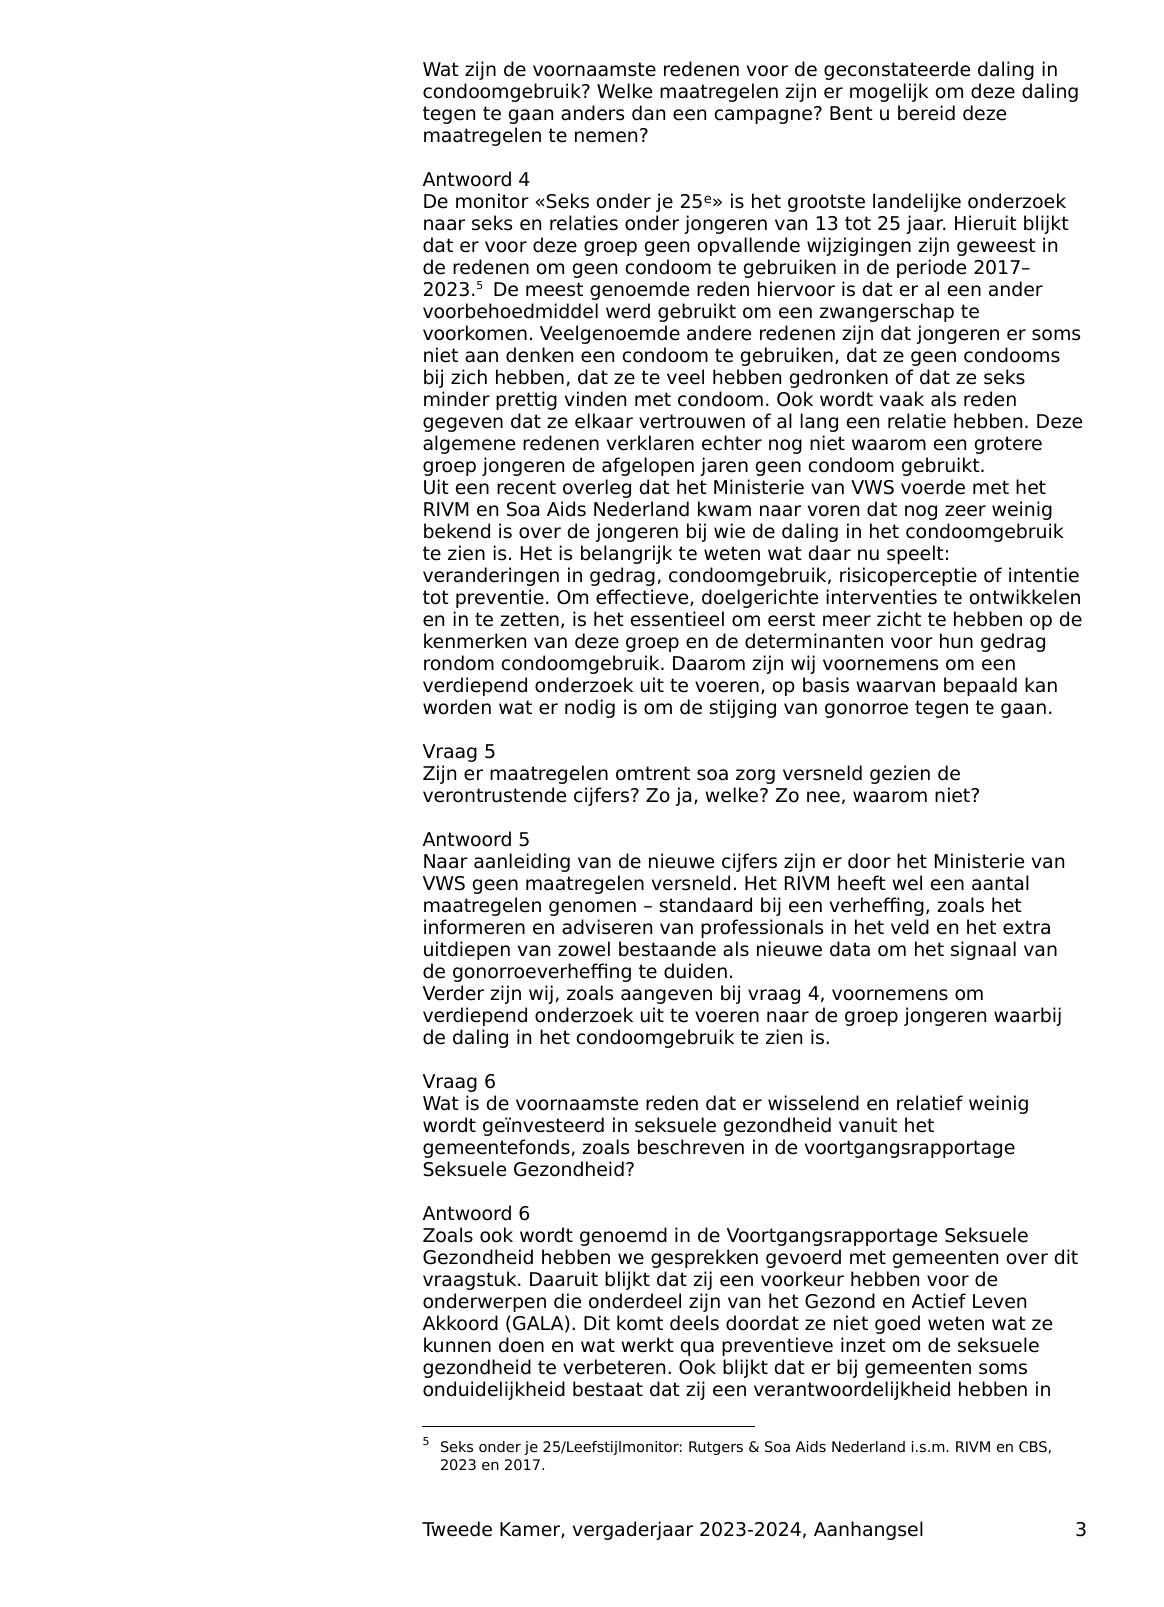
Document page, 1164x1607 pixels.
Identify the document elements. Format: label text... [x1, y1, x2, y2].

text Uit een recent overleg dat het Ministerie van VWS voerde met het RIVM en Soa Aids Nederland kwam naar voren dat nog zeer weinig bekend is over de jongeren bij wie de daling in het condoomgebruik te zien is. Het is belangrijk te weten wat daar nu speelt: veranderingen in gedrag, condoomgebruik, risicoperceptie of intentie tot preventie. Om effectieve, doelgerichte interventies te ontwikkelen en in te zetten, is het essentieel om eerst meer zicht te hebben op de kenmerken van deze groep en de determinanten voor hun gedrag rondom condoomgebruik. Daarom zijn wij voornemens om een verdiepend onderzoek uit te voeren, op basis waarvan bepaald kan worden wat er nodig is om de stijging van gonorroe tegen te gaan. [422, 477, 1087, 719]
text Antwoord 4 [422, 169, 1087, 191]
text Wat is de voornaamste reden dat er wisselend en relatief weinig wordt geïnvesteerd in seksuele gezondheid vanuit het gemeentefonds, zoals beschreven in de voortgangsrapportage Seksuele Gezondheid? [422, 1093, 1087, 1181]
text Vraag 5 [422, 741, 1087, 763]
text Seks onder je 25/Leefstijlmonitor: Rutgers & Soa Aids Nederland i.s.m. RIVM en CBS, 2023 en 2017. [422, 1435, 1087, 1474]
text Zoals ook wordt genoemd in de Voortgangsrapportage Seksuele Gezondheid hebben we gesprekken gevoerd met gemeenten over dit vraagstuk. Daaruit blijkt dat zij een voorkeur hebben voor de onderwerpen die onderdeel zijn van het Gezond en Actief Leven Akkoord (GALA). Dit komt deels doordat ze niet goed weten wat ze kunnen doen en wat werkt qua preventieve inzet om de seksuele gezondheid te verbeteren. Ook blijkt dat er bij gemeenten soms onduidelijkheid bestaat dat zij een verantwoordelijkheid hebben in [422, 1225, 1087, 1401]
text Antwoord 5 [422, 829, 1087, 851]
text Antwoord 6 [422, 1203, 1087, 1225]
text Wat zijn de voornaamste redenen voor de geconstateerde daling in condoomgebruik? Welke maatregelen zijn er mogelijk om deze daling tegen te gaan anders dan een campagne? Bent u bereid deze maatregelen te nemen? [422, 59, 1087, 147]
text Verder zijn wij, zoals aangeven bij vraag 4, voornemens om verdiepend onderzoek uit te voeren naar de groep jongeren waarbij de daling in het condoomgebruik te zien is. [422, 983, 1087, 1049]
text De monitor «Seks onder je 25e» is het grootste landelijke onderzoek naar seks en relaties onder jongeren van 13 tot 25 jaar. Hieruit blijkt dat er voor deze groep geen opvallende wijzigingen zijn geweest in de redenen om geen condoom te gebruiken in de periode 2017–2023. De meest genoemde reden hiervoor is dat er al een ander voorbehoedmiddel werd gebruikt om een zwangerschap te voorkomen. Veelgenoemde andere redenen zijn dat jongeren er soms niet aan denken een condoom te gebruiken, dat ze geen condooms bij zich hebben, dat ze te veel hebben gedronken of dat ze seks minder prettig vinden met condoom. Ook wordt vaak als reden gegeven dat ze elkaar vertrouwen of al lang een relatie hebben. Deze algemene redenen verklaren echter nog niet waarom een grotere groep jongeren de afgelopen jaren geen condoom gebruikt. [422, 191, 1087, 477]
text Zijn er maatregelen omtrent soa zorg versneld gezien de verontrustende cijfers? Zo ja, welke? Zo nee, waarom niet? [422, 763, 1087, 807]
text Naar aanleiding van de nieuwe cijfers zijn er door het Ministerie van VWS geen maatregelen versneld. Het RIVM heeft wel een aantal maatregelen genomen – standaard bij een verheffing, zoals het informeren en adviseren van professionals in het veld en het extra uitdiepen van zowel bestaande als nieuwe data om het signaal van de gonorroeverheffing te duiden. [422, 851, 1087, 983]
text Vraag 6 [422, 1071, 1087, 1093]
